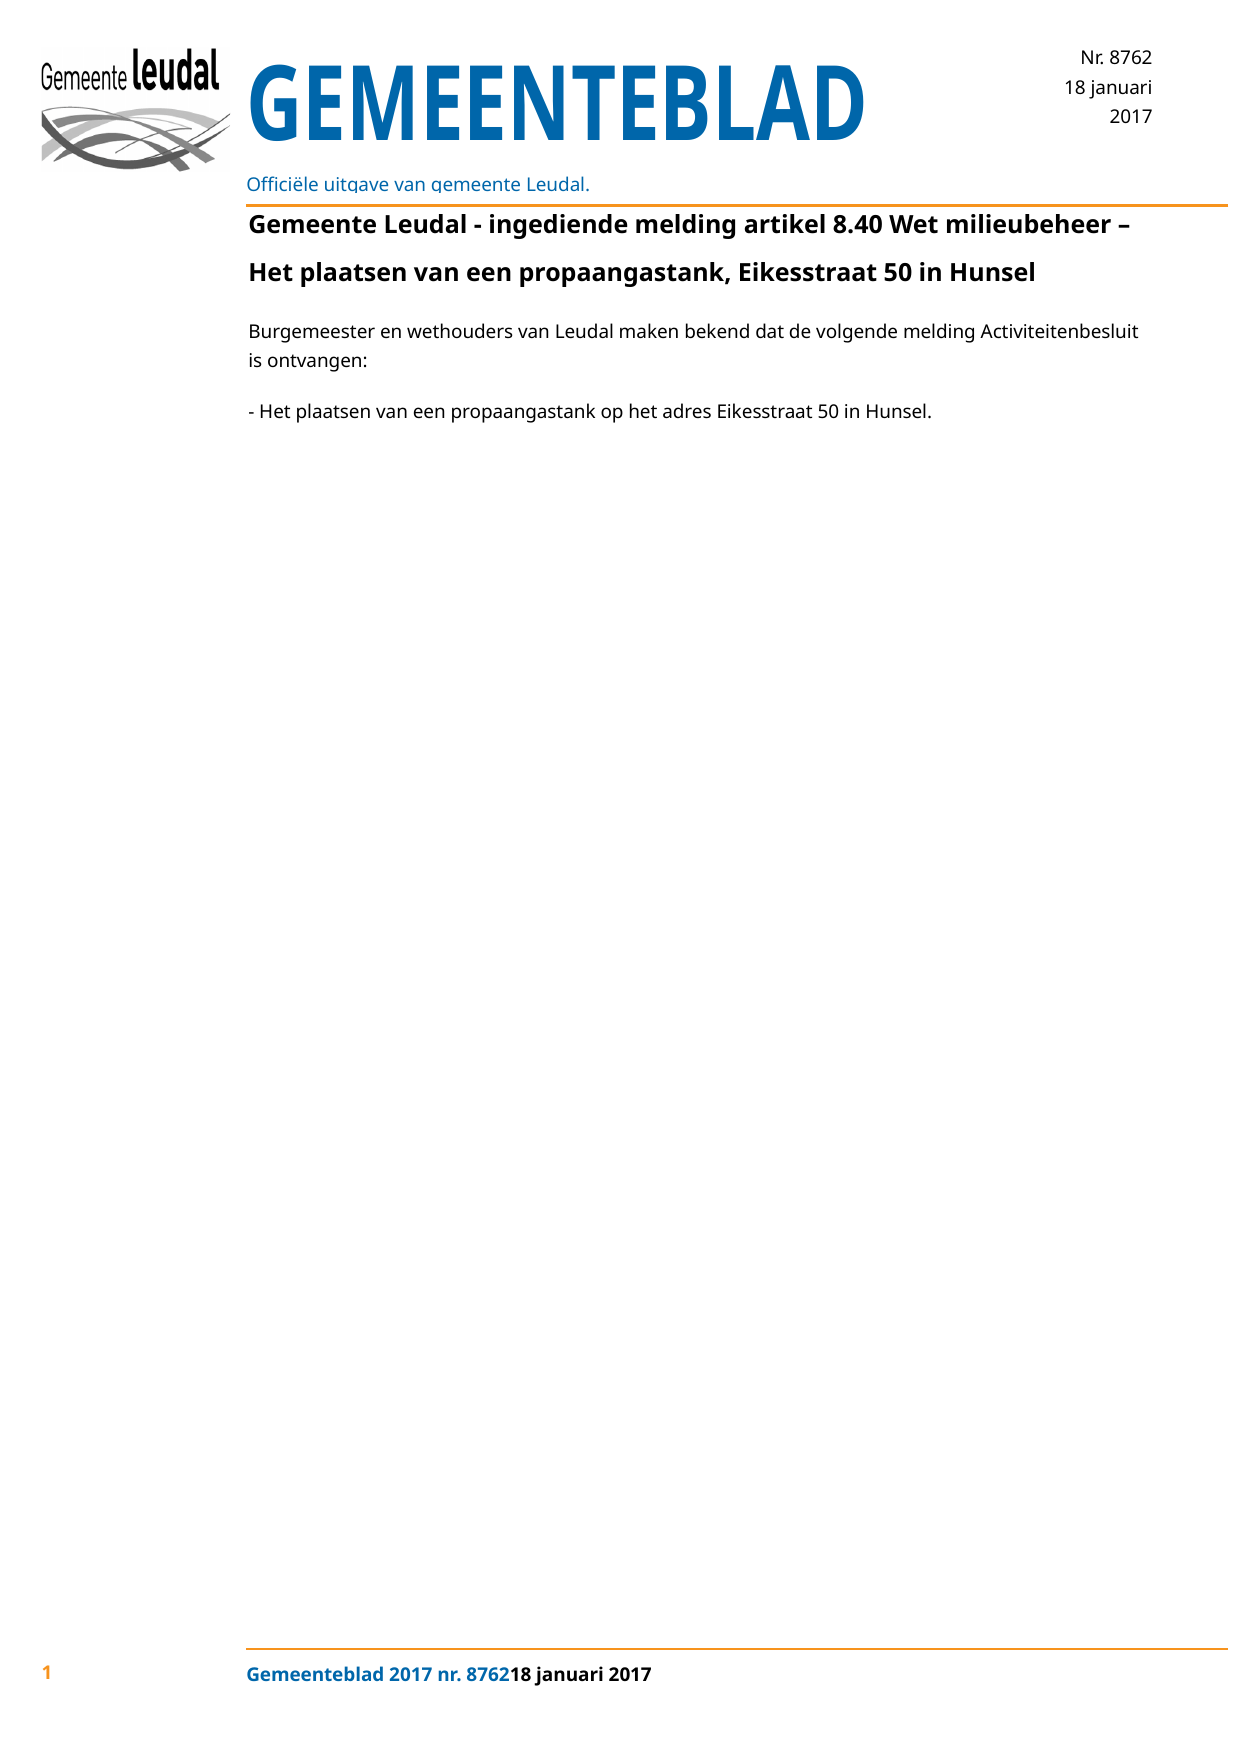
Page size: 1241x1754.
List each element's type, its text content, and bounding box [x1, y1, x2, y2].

picture [41, 47, 231, 172]
text - Het plaatsen van een propaangastank op het adres Eikesstraat 50 in Hunsel. [248, 398, 1152, 424]
text Gemeente Leudal - ingediende melding artikel 8.40 Wet milieubeheer – Het plaatsen van een propaangastank, Eikesstraat 50 in Hunsel [248, 207, 1152, 288]
text Burgemeester en wethouders van Leudal maken bekend dat de volgende melding Activiteitenbesluit is ontvangen: [248, 318, 1152, 373]
